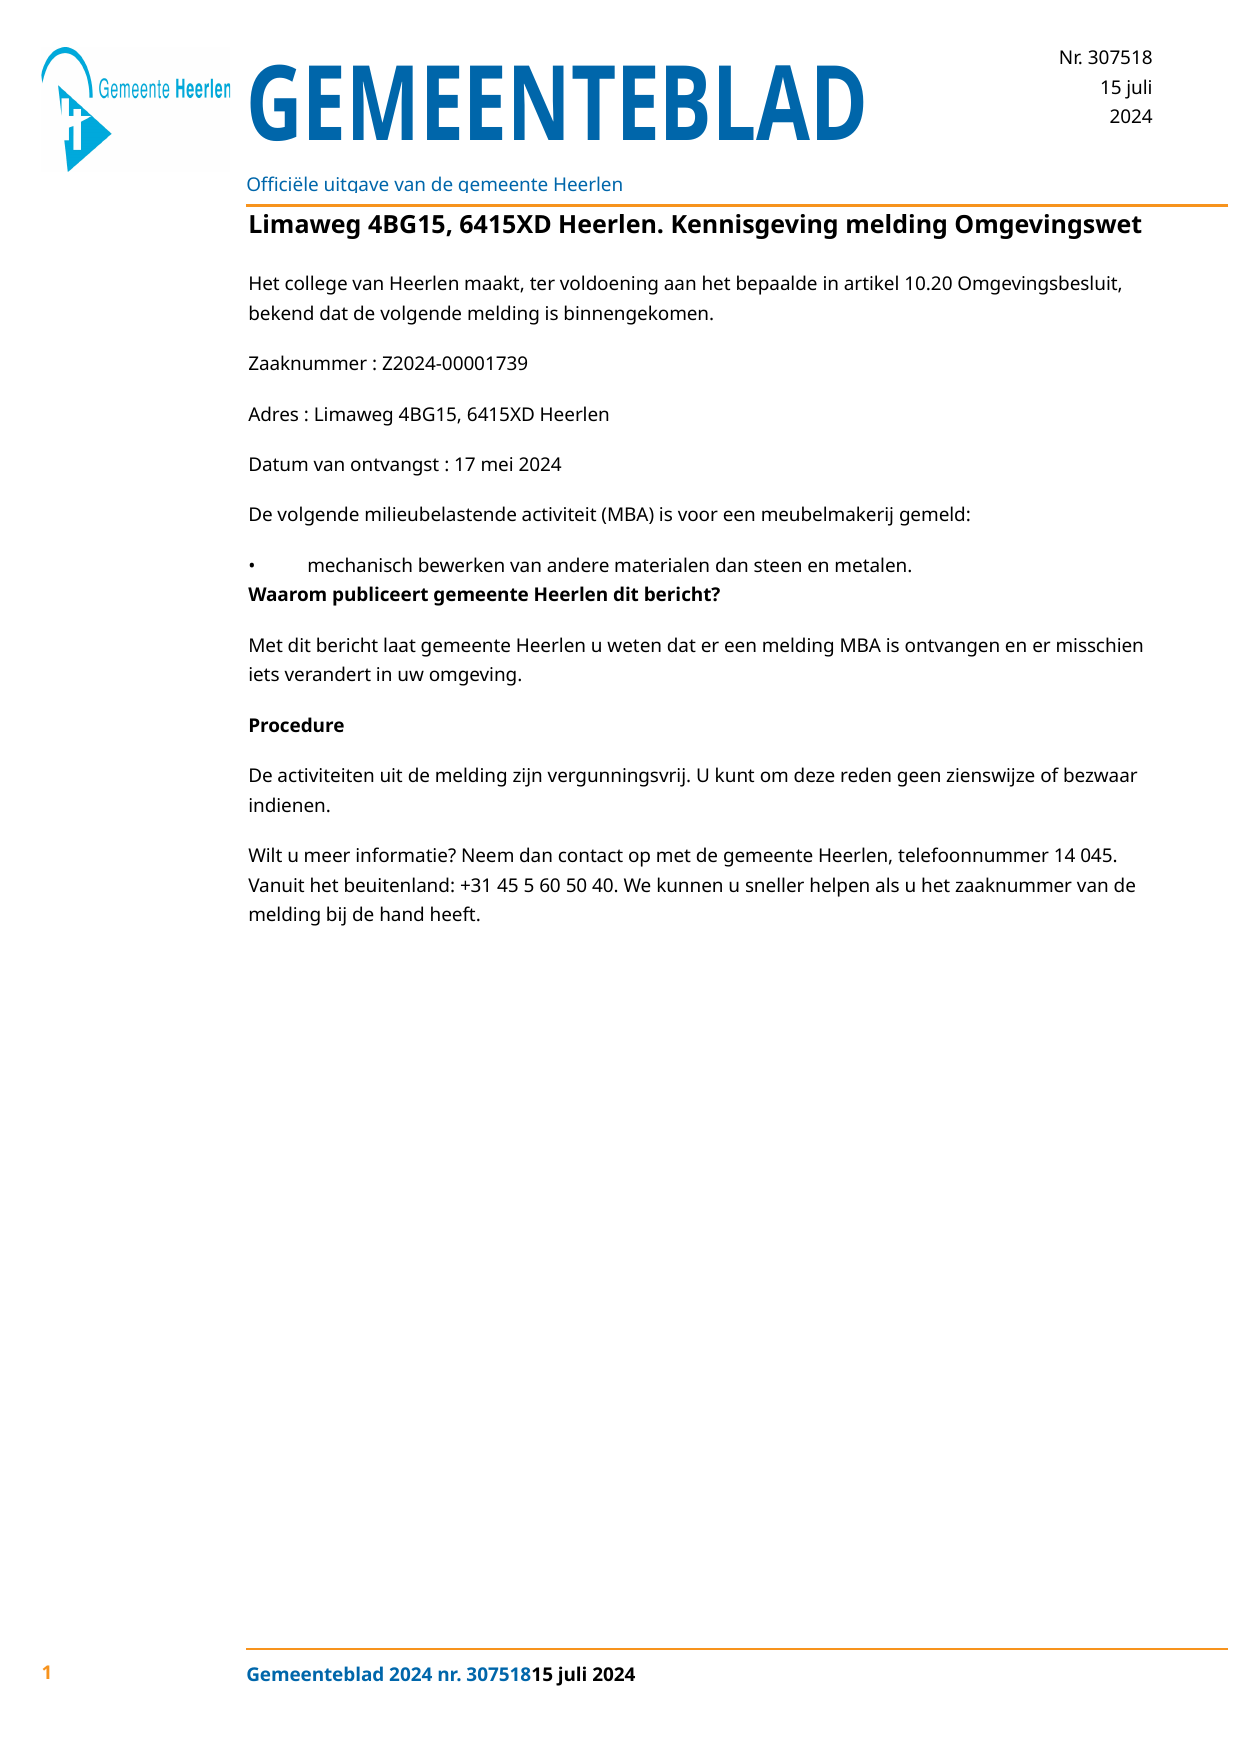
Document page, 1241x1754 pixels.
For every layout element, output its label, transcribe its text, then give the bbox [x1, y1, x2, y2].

picture [41, 47, 231, 172]
text Het college van Heerlen maakt, ter voldoening aan het bepaalde in artikel 10.20 Omgevingsbesluit, bekend dat de volgende melding is binnengekomen. [248, 270, 1152, 326]
text Zaaknummer : Z2024-00001739 [248, 350, 1152, 376]
text De volgende milieubelastende activiteit (MBA) is voor een meubelmakerij gemeld: [248, 502, 1152, 527]
text Waarom publiceert gemeente Heerlen dit bericht? [248, 582, 1152, 607]
list mechanisch bewerken van andere materialen dan steen en metalen. [248, 552, 1152, 578]
text Procedure [248, 712, 1152, 738]
text Met dit bericht laat gemeente Heerlen u weten dat er een melding MBA is ontvangen en er misschien iets verandert in uw omgeving. [248, 632, 1152, 687]
text Limaweg 4BG15, 6415XD Heerlen. Kennisgeving melding Omgevingswet [248, 207, 1152, 241]
text Wilt u meer informatie? Neem dan contact op met de gemeente Heerlen, telefoonnummer 14 045. Vanuit het beuitenland: +31 45 5 60 50 40. We kunnen u sneller helpen als u het zaaknummer van de melding bij de hand heeft. [248, 842, 1152, 927]
picture [41, 47, 59, 70]
text De activiteiten uit de melding zijn vergunningsvrij. U kunt om deze reden geen zienswijze of bezwaar indienen. [248, 762, 1152, 818]
text Datum van ontvangst : 17 mei 2024 [248, 451, 1152, 477]
text Adres : Limaweg 4BG15, 6415XD Heerlen [248, 401, 1152, 426]
